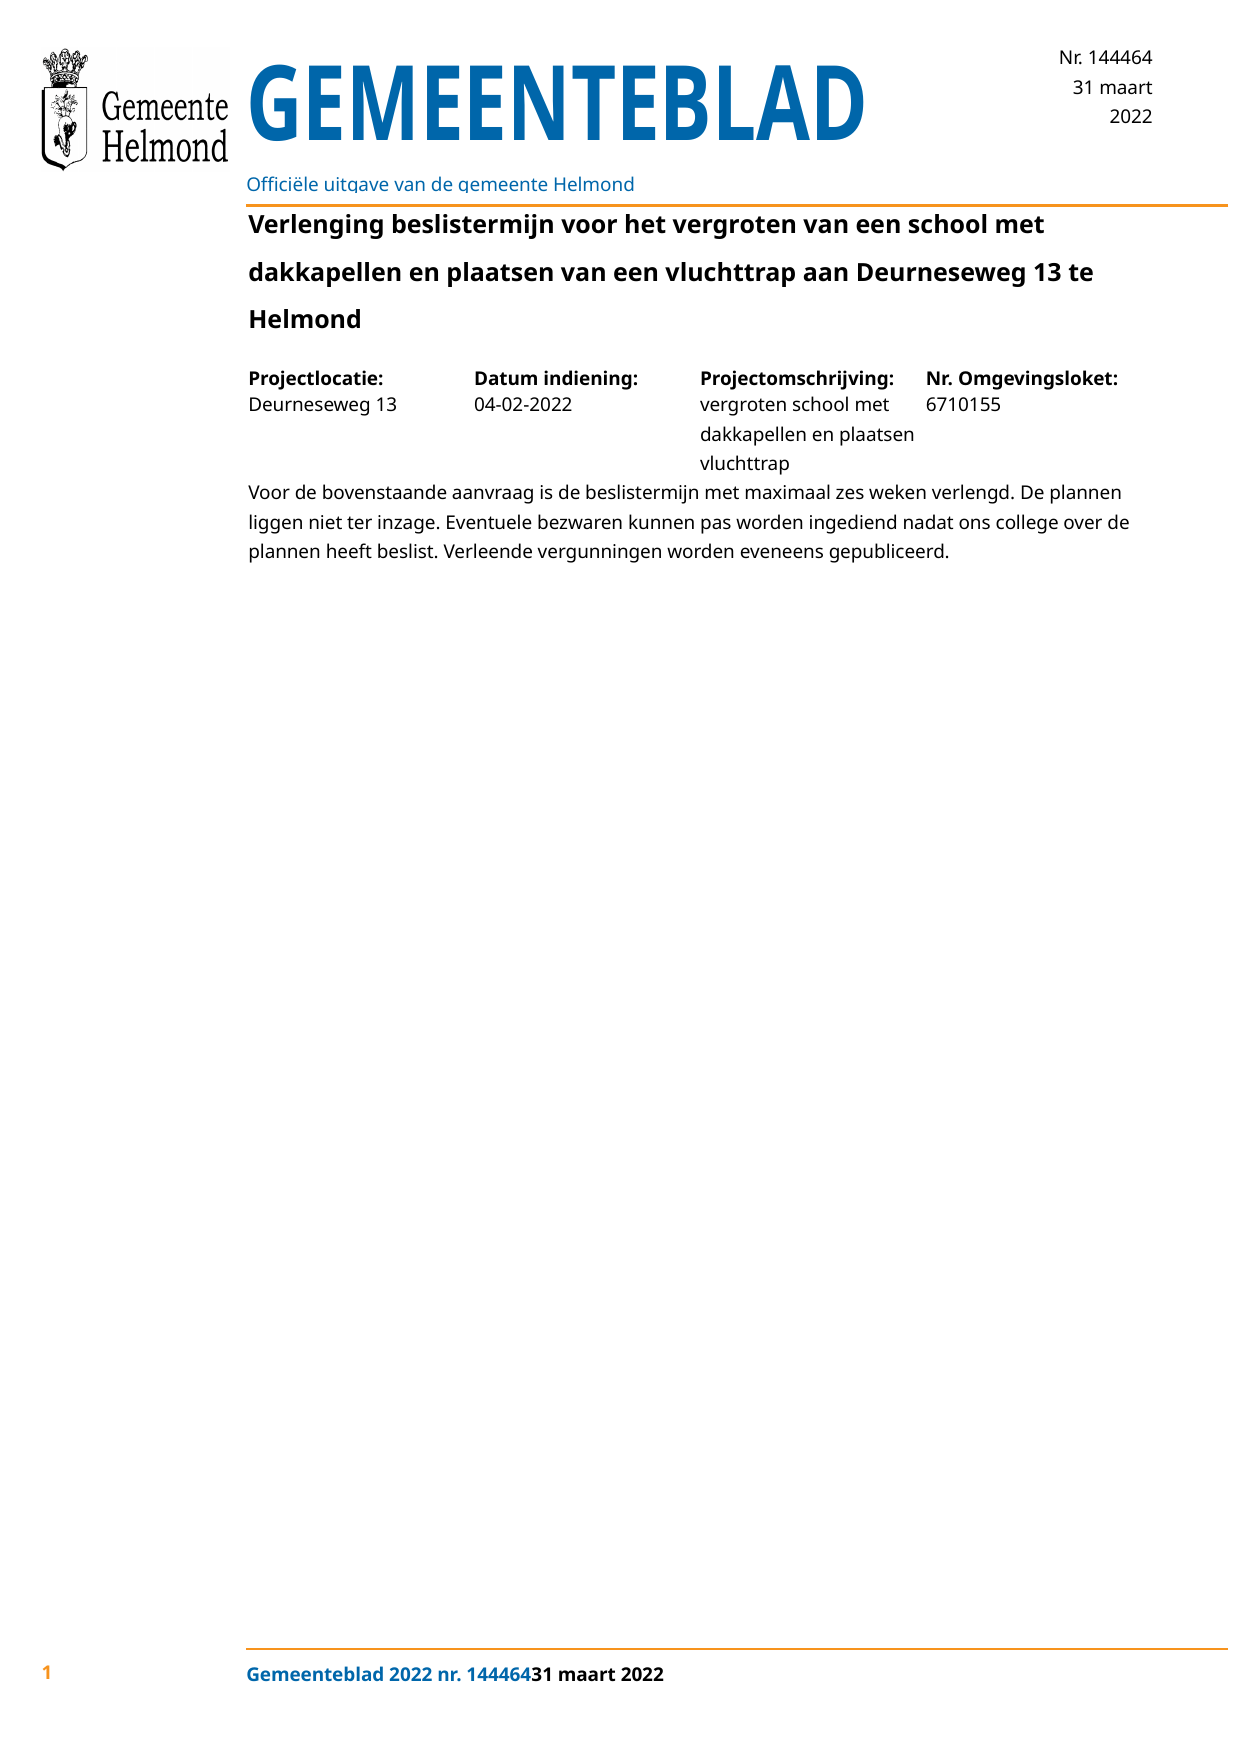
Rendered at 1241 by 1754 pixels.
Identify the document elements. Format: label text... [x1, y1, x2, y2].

text Voor de bovenstaande aanvraag is de beslistermijn met maximaal zes weken verlengd. De plannen liggen niet ter inzage. Eventuele bezwaren kunnen pas worden ingediend nadat ons college over de plannen heeft beslist. Verleende vergunningen worden eveneens gepubliceerd. [248, 479, 1152, 564]
table_cell 6710155 [926, 391, 1152, 476]
table_cell vergroten school met dakkapellen en plaatsen vluchttrap [700, 391, 926, 476]
table_header Datum indiening: [474, 366, 700, 391]
picture [41, 47, 231, 172]
text Verlenging beslistermijn voor het vergroten van een school met dakkapellen en plaatsen van een vluchttrap aan Deurneseweg 13 te Helmond [248, 207, 1152, 336]
table_cell Deurneseweg 13 [248, 391, 474, 476]
table_header Projectlocatie: [248, 366, 474, 391]
table_cell 04-02-2022 [474, 391, 700, 476]
table_header Projectomschrijving: [700, 366, 926, 391]
table_header Nr. Omgevingsloket: [926, 366, 1152, 391]
